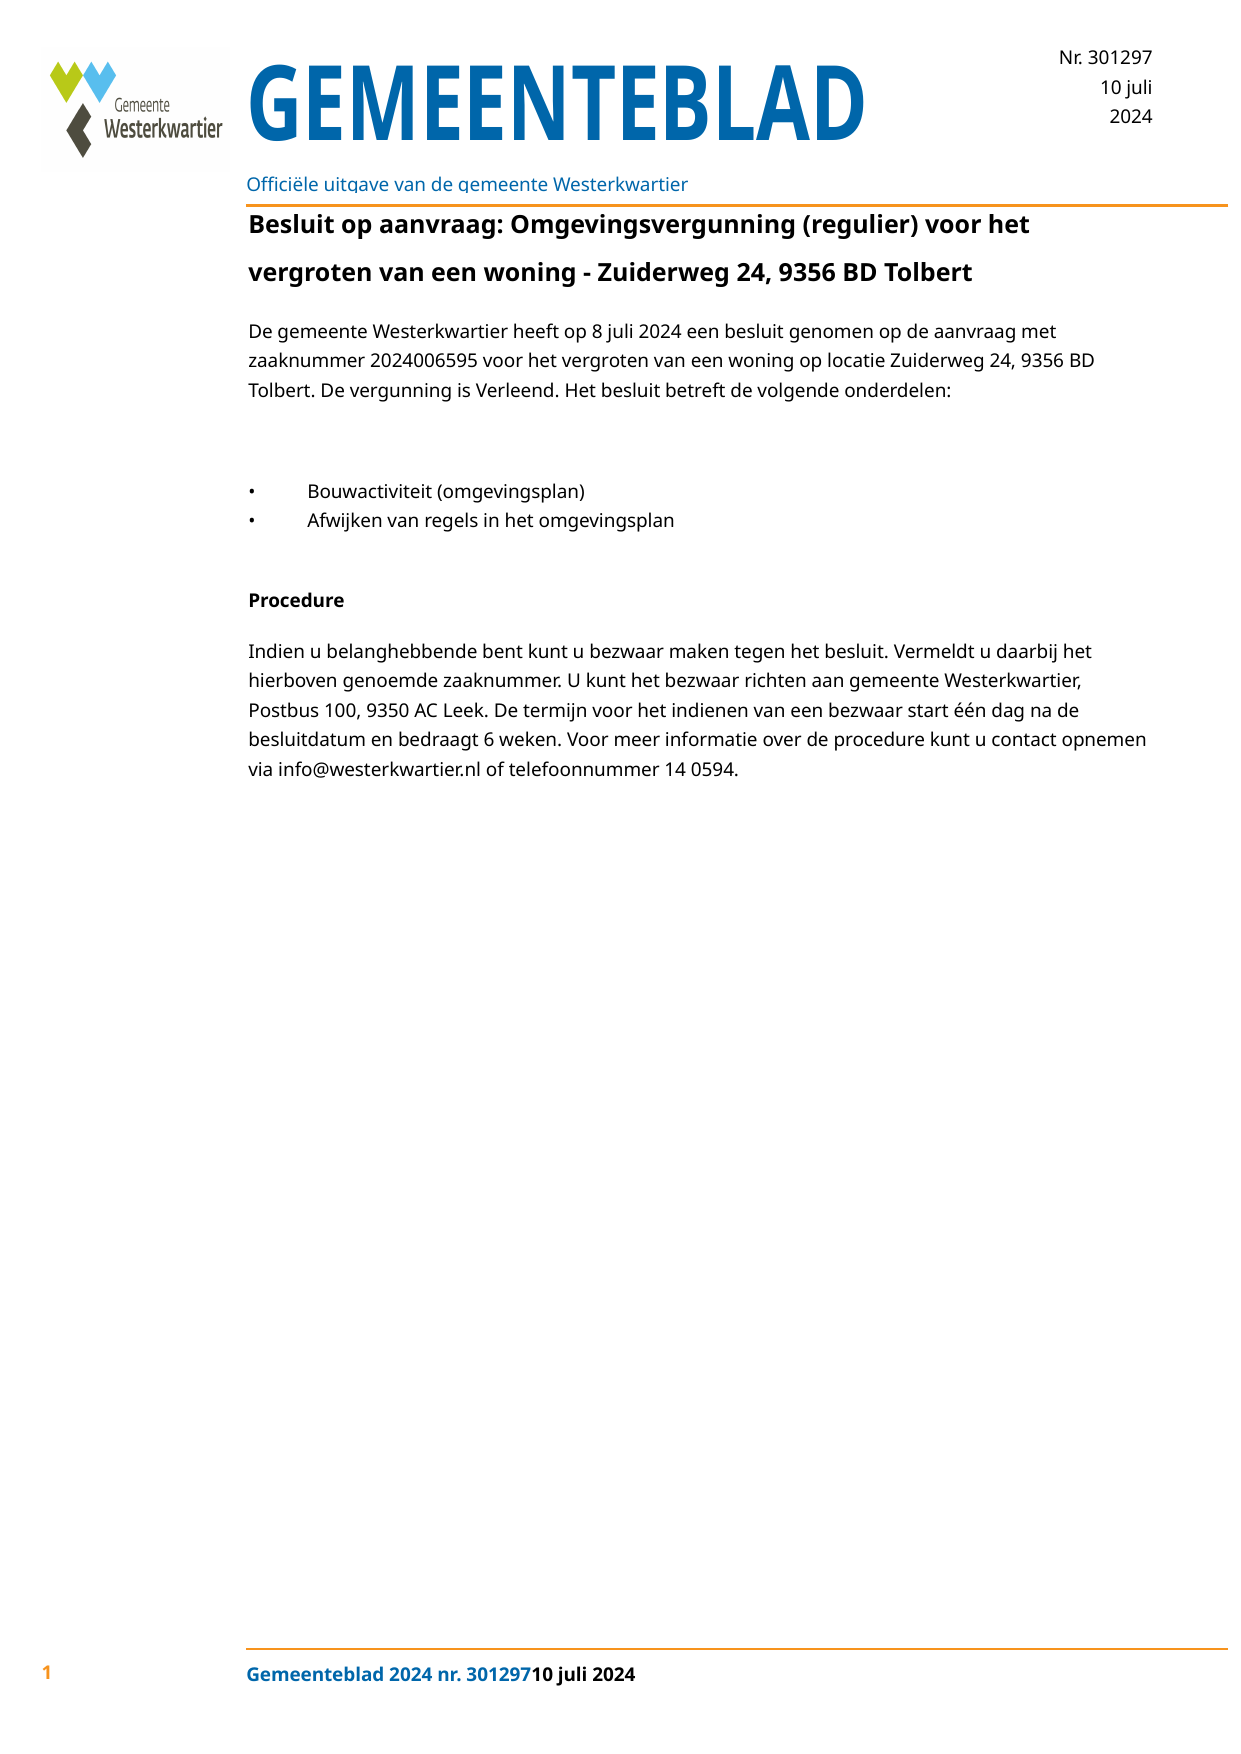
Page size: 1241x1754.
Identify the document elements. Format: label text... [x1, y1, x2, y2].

text Besluit op aanvraag: Omgevingsvergunning (regulier) voor het vergroten van een woning - Zuiderweg 24, 9356 BD Tolbert [248, 207, 1152, 288]
text De gemeente Westerkwartier heeft op 8 juli 2024 een besluit genomen op de aanvraag met zaaknummer 2024006595 voor het vergroten van een woning op locatie Zuiderweg 24, 9356 BD Tolbert. De vergunning is Verleend. Het besluit betreft de volgende onderdelen: [248, 318, 1152, 403]
text Indien u belanghebbende bent kunt u bezwaar maken tegen het besluit. Vermeldt u daarbij het hierboven genoemde zaaknummer. U kunt het bezwaar richten aan gemeente Westerkwartier, Postbus 100, 9350 AC Leek. De termijn voor het indienen van een bezwaar start één dag na de besluitdatum en bedraagt 6 weken. Voor meer informatie over de procedure kunt u contact opnemen via info@westerkwartier.nl of telefoonnummer 14 0594. [248, 638, 1152, 782]
text Procedure [248, 587, 1152, 613]
picture [41, 47, 231, 172]
list Afwijken van regels in het omgevingsplan [248, 507, 1152, 533]
list Bouwactiviteit (omgevingsplan) [248, 478, 1152, 504]
